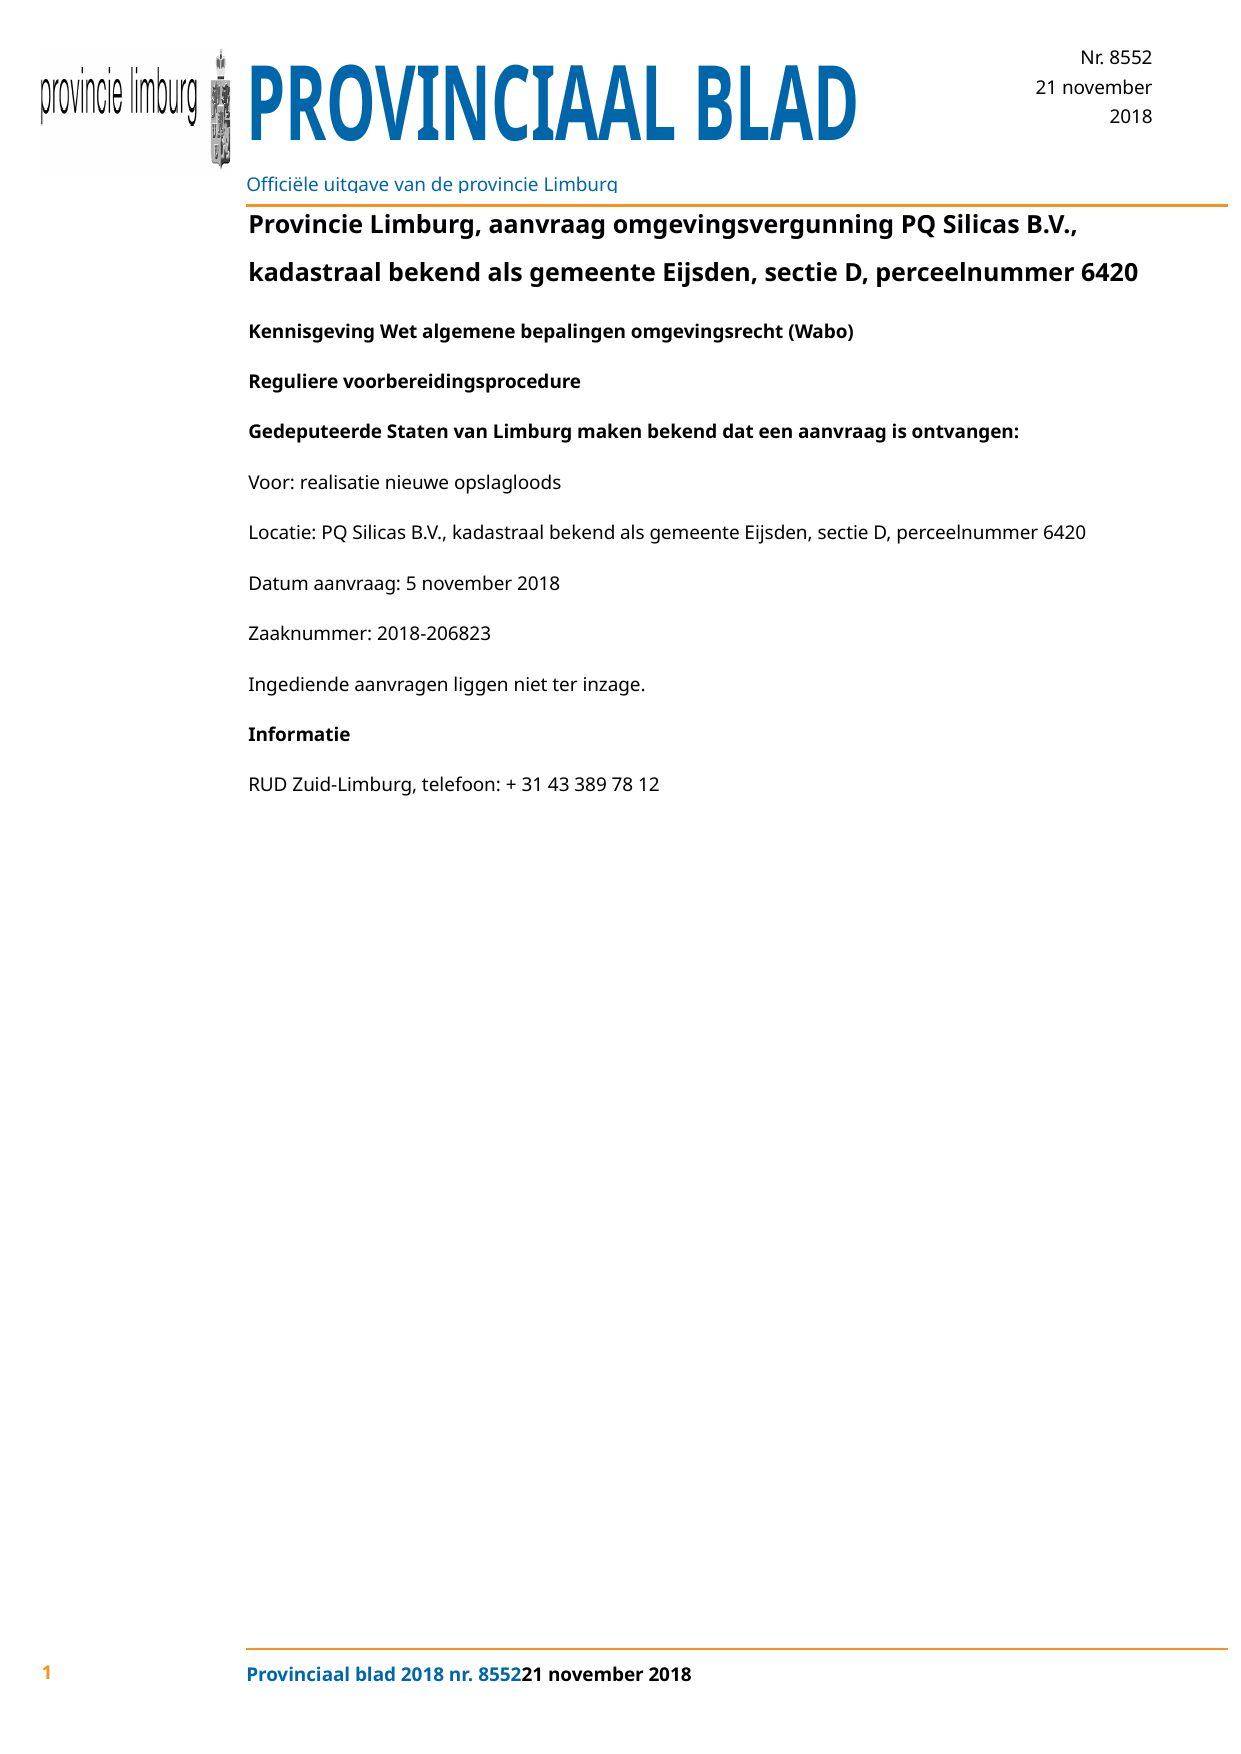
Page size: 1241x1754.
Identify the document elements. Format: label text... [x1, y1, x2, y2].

picture [41, 47, 231, 172]
text Reguliere voorbereidingsprocedure [248, 368, 1152, 394]
text RUD Zuid-Limburg, telefoon: + 31 43 389 78 12 [248, 772, 1152, 797]
text Provincie Limburg, aanvraag omgevingsvergunning PQ Silicas B.V., kadastraal bekend als gemeente Eijsden, sectie D, perceelnummer 6420 [248, 207, 1152, 288]
text Datum aanvraag: 5 november 2018 [248, 570, 1152, 596]
text Ingediende aanvragen liggen niet ter inzage. [248, 671, 1152, 697]
text Voor: realisatie nieuwe opslagloods [248, 469, 1152, 495]
text Kennisgeving Wet algemene bepalingen omgevingsrecht (Wabo) [248, 318, 1152, 344]
text Informatie [248, 721, 1152, 747]
text Zaaknummer: 2018-206823 [248, 620, 1152, 646]
text Locatie: PQ Silicas B.V., kadastraal bekend als gemeente Eijsden, sectie D, perceelnummer 6420 [248, 519, 1152, 545]
text Gedeputeerde Staten van Limburg maken bekend dat een aanvraag is ontvangen: [248, 419, 1152, 444]
